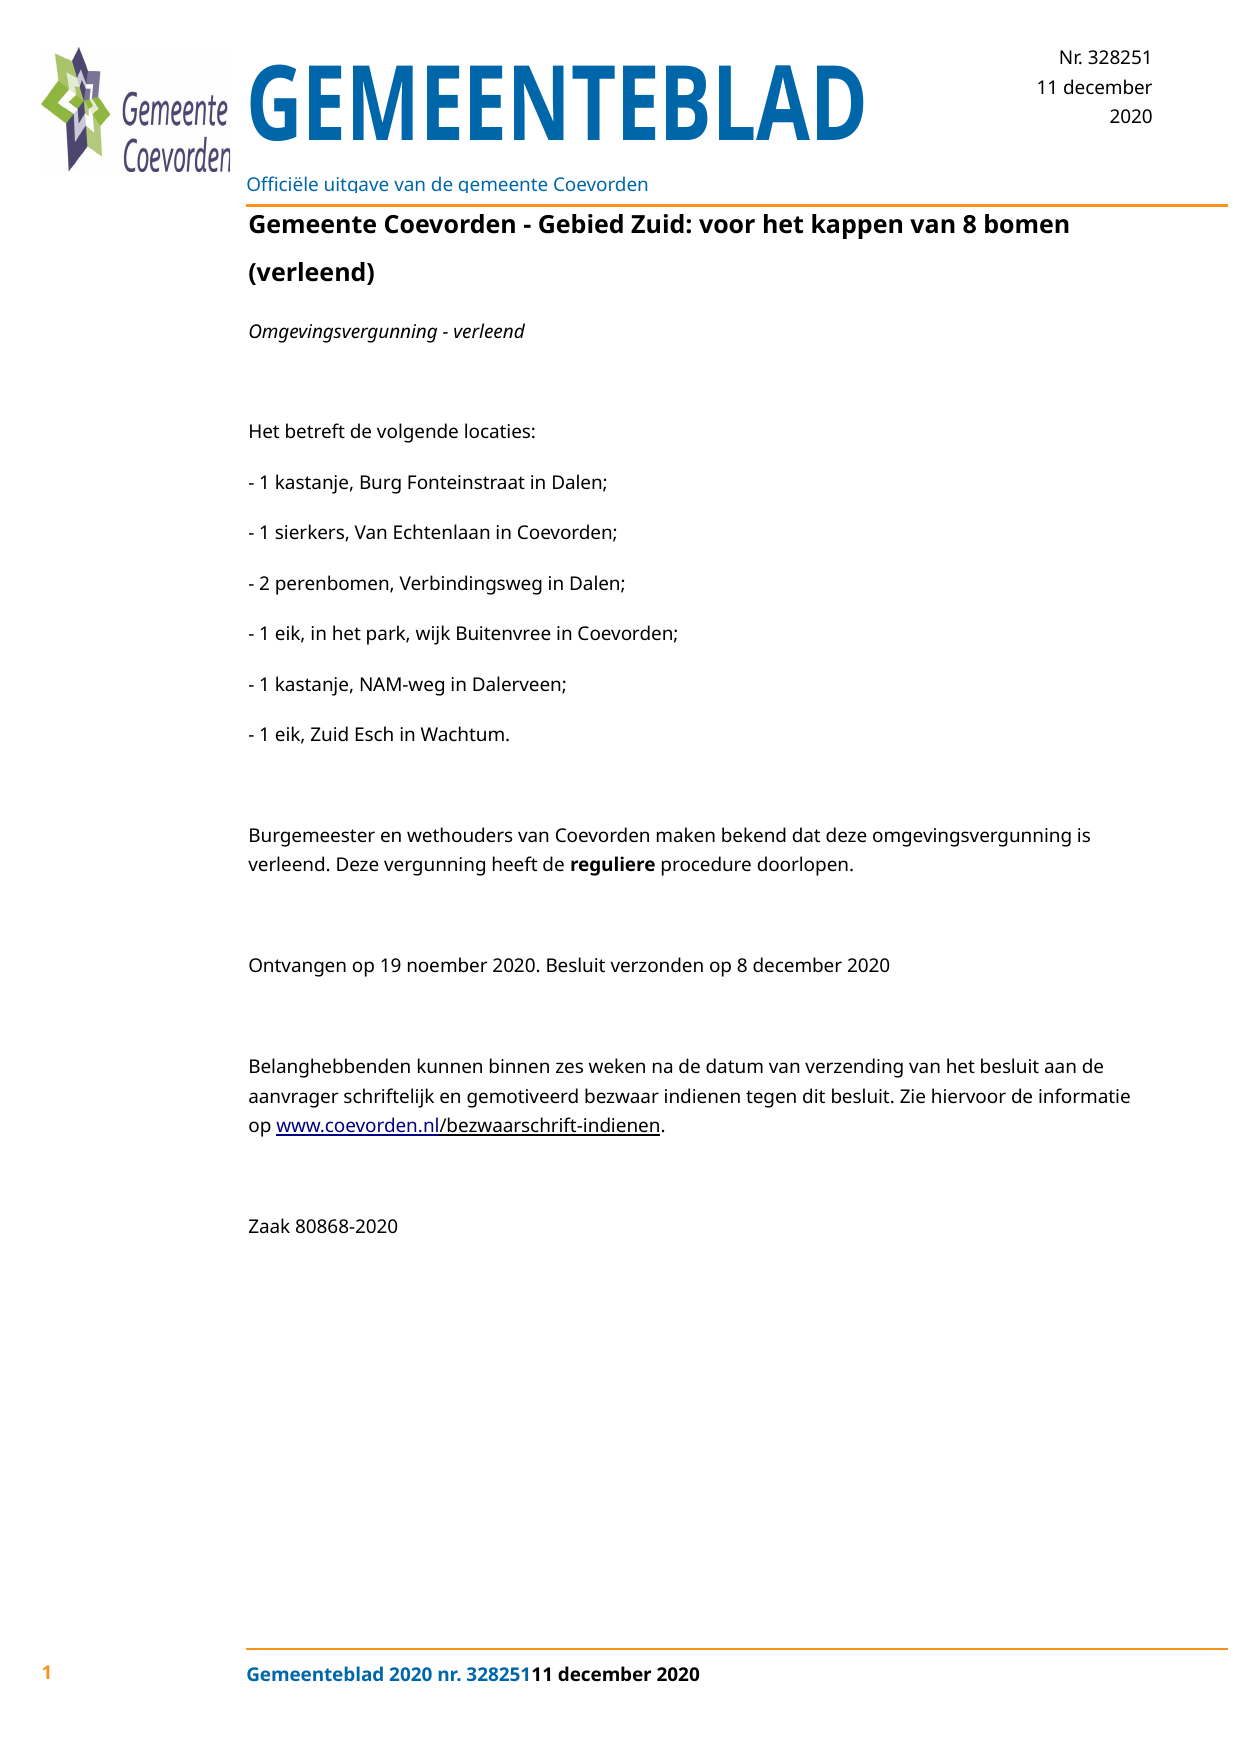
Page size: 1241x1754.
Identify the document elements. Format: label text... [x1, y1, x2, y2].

text Het betreft de volgende locaties: [248, 419, 1152, 444]
text - 1 eik, Zuid Esch in Wachtum. [248, 721, 1152, 747]
text - 1 kastanje, Burg Fonteinstraat in Dalen; [248, 469, 1152, 495]
text - 1 sierkers, Van Echtenlaan in Coevorden; [248, 519, 1152, 545]
text - 2 perenbomen, Verbindingsweg in Dalen; [248, 570, 1152, 596]
text Zaak 80868-2020 [248, 1213, 1152, 1239]
text Gemeente Coevorden - Gebied Zuid: voor het kappen van 8 bomen (verleend) [248, 207, 1152, 288]
picture [41, 47, 231, 172]
text - 1 kastanje, NAM-weg in Dalerveen; [248, 671, 1152, 697]
text - 1 eik, in het park, wijk Buitenvree in Coevorden; [248, 620, 1152, 646]
text Burgemeester en wethouders van Coevorden maken bekend dat deze omgevingsvergunning is verleend. Deze vergunning heeft de reguliere procedure doorlopen. [248, 822, 1152, 877]
text Omgevingsvergunning - verleend [248, 318, 1152, 344]
text Belanghebbenden kunnen binnen zes weken na de datum van verzending van het besluit aan de aanvrager schriftelijk en gemotiveerd bezwaar indienen tegen dit besluit. Zie hiervoor de informatie op www.coevorden.nl/bezwaarschrift-indienen. [248, 1053, 1152, 1138]
text Ontvangen op 19 noember 2020. Besluit verzonden op 8 december 2020 [248, 952, 1152, 978]
